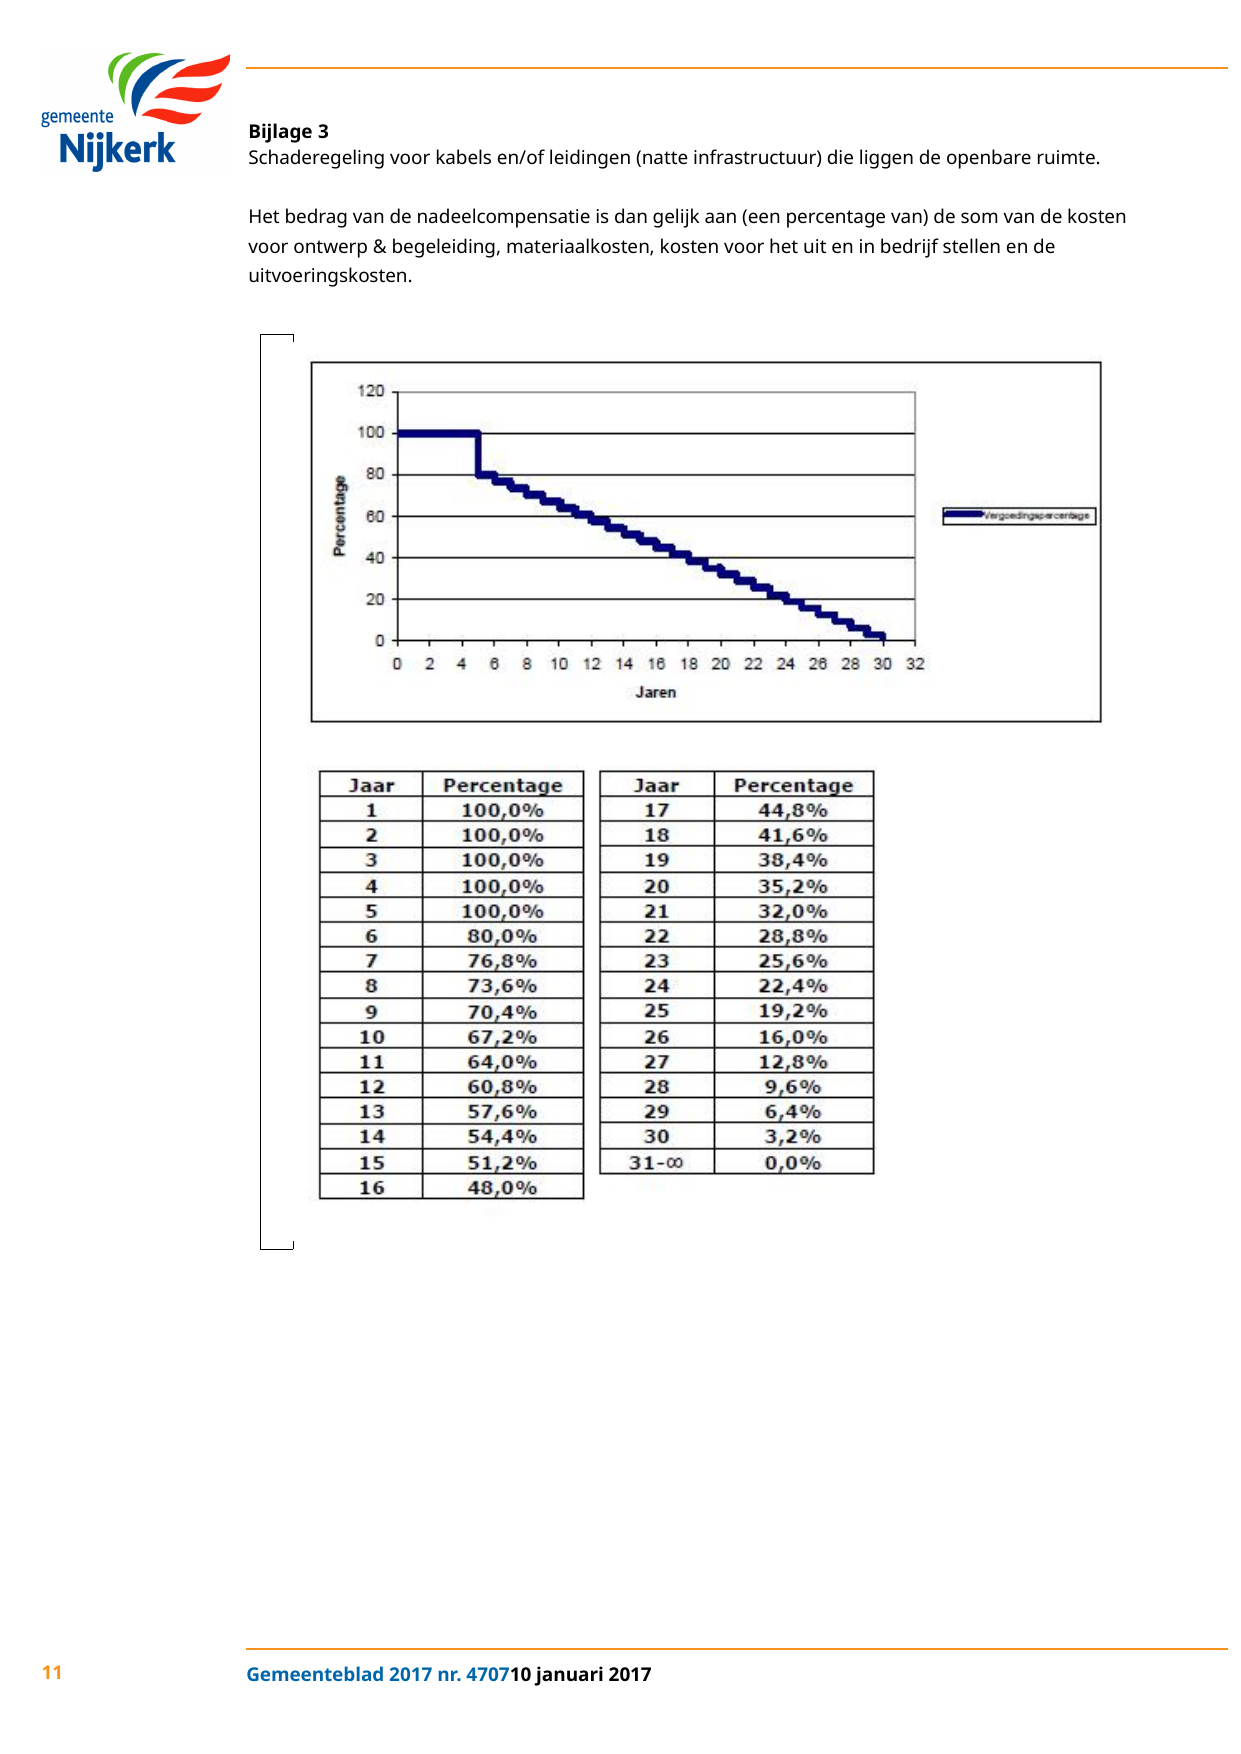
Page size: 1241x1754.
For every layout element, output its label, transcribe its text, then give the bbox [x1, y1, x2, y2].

text Schaderegeling voor kabels en/of leidingen (natte infrastructuur) die liggen de openbare ruimte. [248, 144, 1152, 170]
text Bijlage 3 [248, 116, 1152, 144]
text Het bedrag van de nadeelcompensatie is dan gelijk aan (een percentage van) de som van de kosten voor ontwerp & begeleiding, materiaalkosten, kosten voor het uit en in bedrijf stellen en de uitvoeringskosten. [248, 203, 1152, 288]
picture [41, 47, 231, 172]
picture [268, 342, 1155, 1241]
